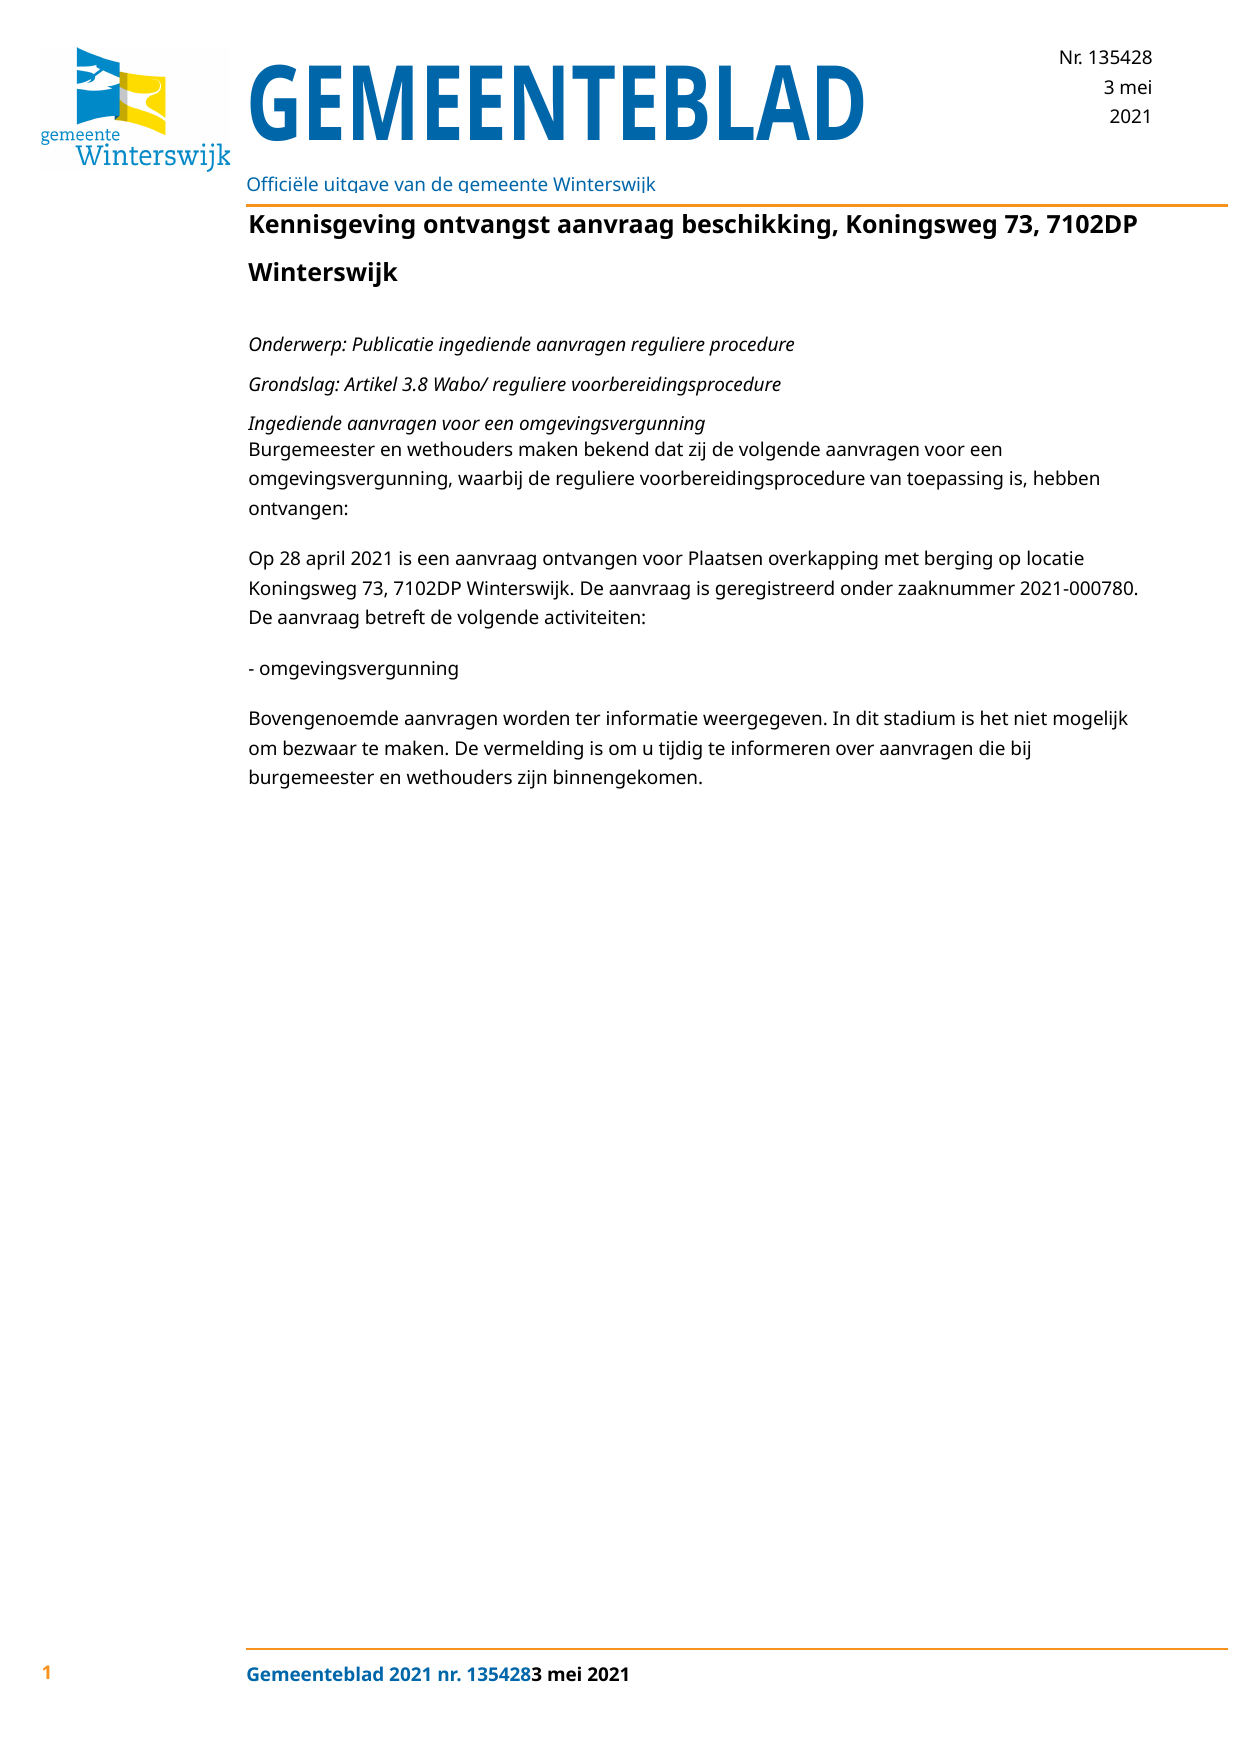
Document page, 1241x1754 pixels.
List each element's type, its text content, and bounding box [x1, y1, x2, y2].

picture [225, 153, 231, 162]
text Burgemeester en wethouders maken bekend dat zij de volgende aanvragen voor een omgevingsvergunning, waarbij de reguliere voorbereidingsprocedure van toepassing is, hebben ontvangen: [248, 436, 1152, 521]
text - omgevingsvergunning [248, 655, 1152, 681]
text Bovengenoemde aanvragen worden ter informatie weergegeven. In dit stadium is het niet mogelijk om bezwaar te maken. De vermelding is om u tijdig te informeren over aanvragen die bij burgemeester en wethouders zijn binnengekomen. [248, 705, 1152, 790]
text Ingediende aanvragen voor een omgevingsvergunning [248, 410, 1152, 436]
text Kennisgeving ontvangst aanvraag beschikking, Koningsweg 73, 7102DP Winterswijk [248, 207, 1152, 288]
text Op 28 april 2021 is een aanvraag ontvangen voor Plaatsen overkapping met berging op locatie Koningsweg 73, 7102DP Winterswijk. De aanvraag is geregistreerd onder zaaknummer 2021-000780. De aanvraag betreft de volgende activiteiten: [248, 545, 1152, 630]
text Onderwerp: Publicatie ingediende aanvragen reguliere procedure [248, 331, 1152, 357]
picture [41, 47, 231, 172]
text Grondslag: Artikel 3.8 Wabo/ reguliere voorbereidingsprocedure [248, 371, 1152, 396]
